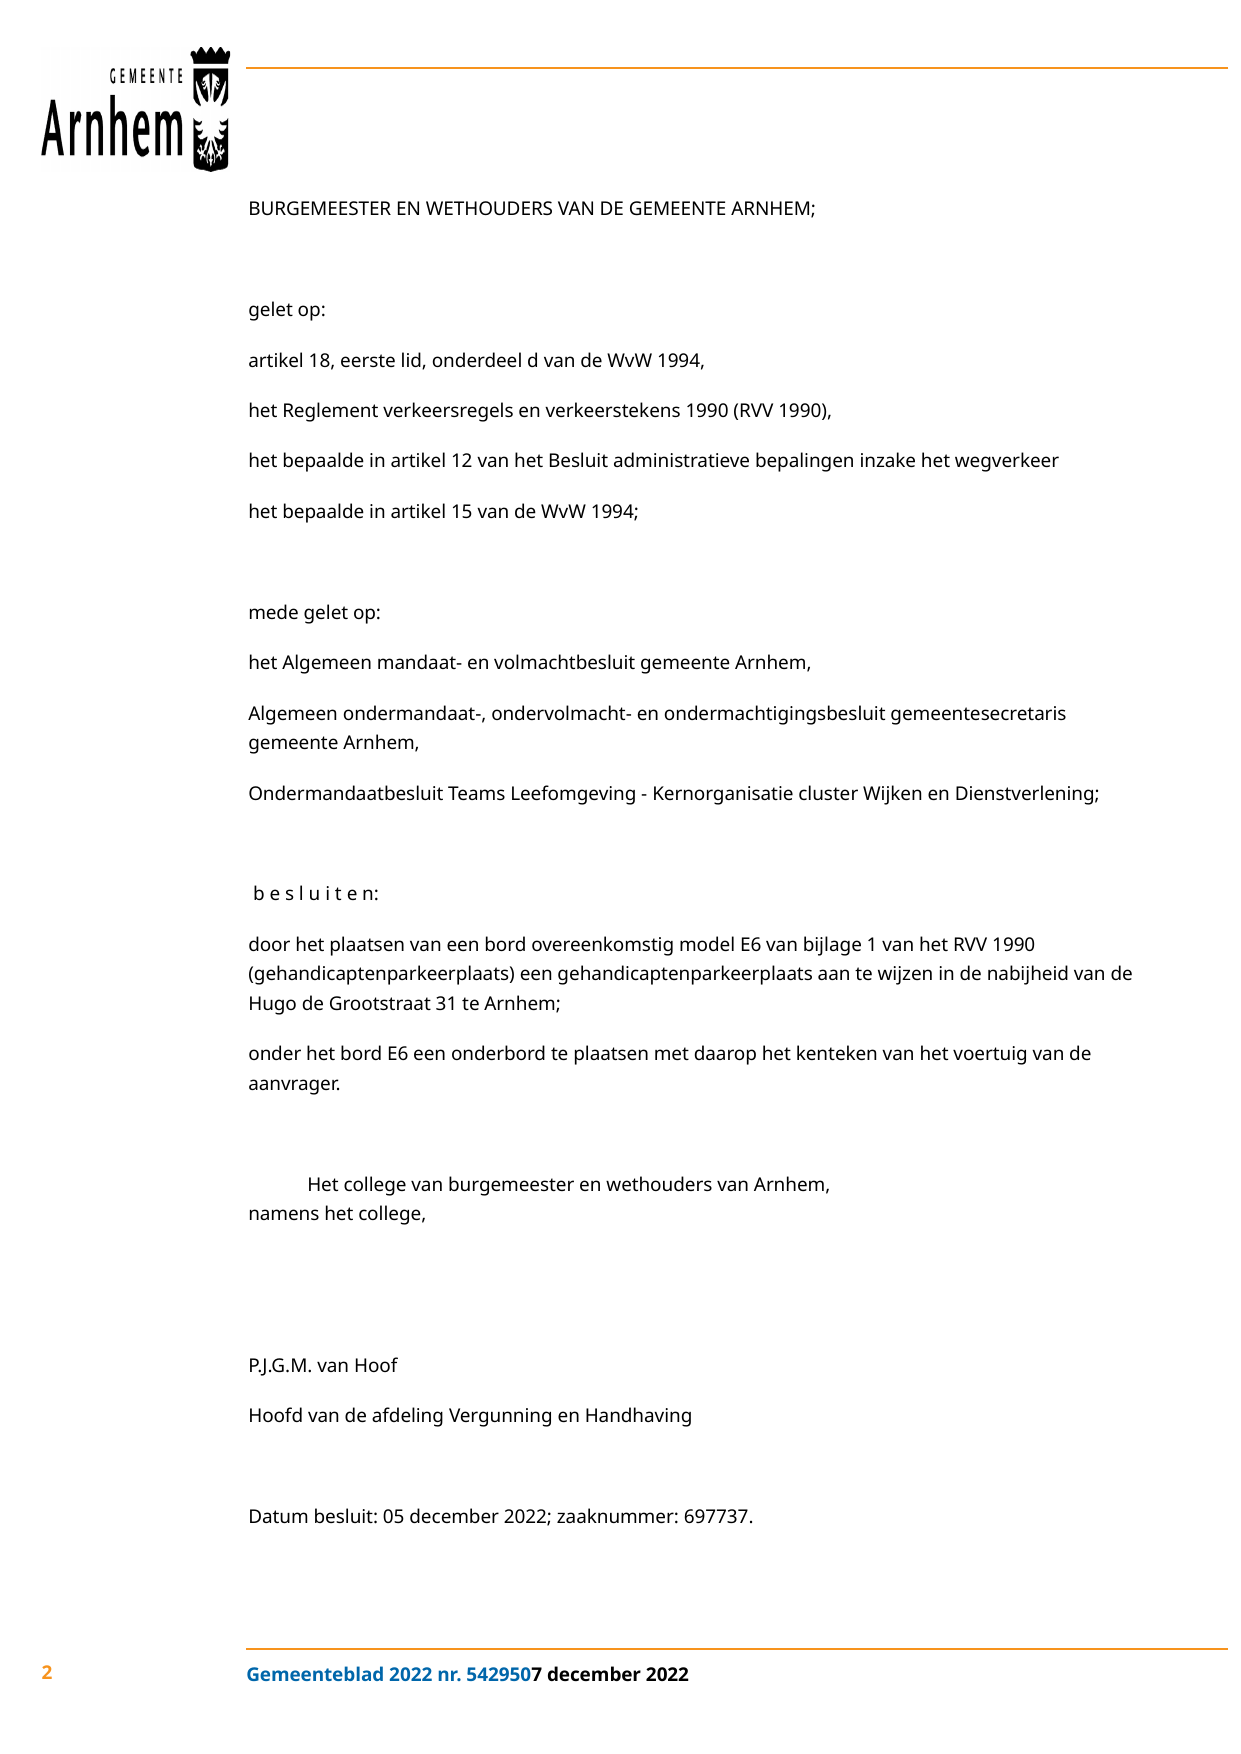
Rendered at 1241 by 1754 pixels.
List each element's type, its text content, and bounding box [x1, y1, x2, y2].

text P.J.G.M. van Hoof [248, 1352, 1152, 1378]
text het Reglement verkeersregels en verkeerstekens 1990 (RVV 1990), [248, 397, 1152, 423]
list Het college van burgemeester en wethouders van Arnhem, [248, 1171, 1152, 1197]
text b e s l u i t e n: [248, 881, 1152, 906]
text het Algemeen mandaat- en volmachtbesluit gemeente Arnhem, [248, 649, 1152, 675]
text Ondermandaatbesluit Teams Leefomgeving - Kernorganisatie cluster Wijken en Dienstverlening; [248, 780, 1152, 806]
picture [41, 47, 231, 172]
text Datum besluit: 05 december 2022; zaaknummer: 697737. [248, 1503, 1152, 1529]
text onder het bord E6 een onderbord te plaatsen met daarop het kenteken van het voertuig van de aanvrager. [248, 1041, 1152, 1096]
text Algemeen ondermandaat-, ondervolmacht- en ondermachtigingsbesluit gemeentesecretaris gemeente Arnhem, [248, 700, 1152, 755]
text door het plaatsen van een bord overeenkomstig model E6 van bijlage 1 van het RVV 1990 (gehandicaptenparkeerplaats) een gehandicaptenparkeerplaats aan te wijzen in de nabijheid van de Hugo de Grootstraat 31 te Arnhem; [248, 931, 1152, 1016]
text Hoofd van de afdeling Vergunning en Handhaving [248, 1402, 1152, 1428]
text artikel 18, eerste lid, onderdeel d van de WvW 1994, [248, 347, 1152, 373]
text gelet op: [248, 296, 1152, 322]
text BURGEMEESTER EN WETHOUDERS VAN DE GEMEENTE ARNHEM; [248, 196, 1152, 221]
text het bepaalde in artikel 12 van het Besluit administratieve bepalingen inzake het wegverkeer [248, 448, 1152, 473]
text het bepaalde in artikel 15 van de WvW 1994; [248, 498, 1152, 524]
text namens het college, [248, 1201, 1152, 1226]
text mede gelet op: [248, 599, 1152, 625]
